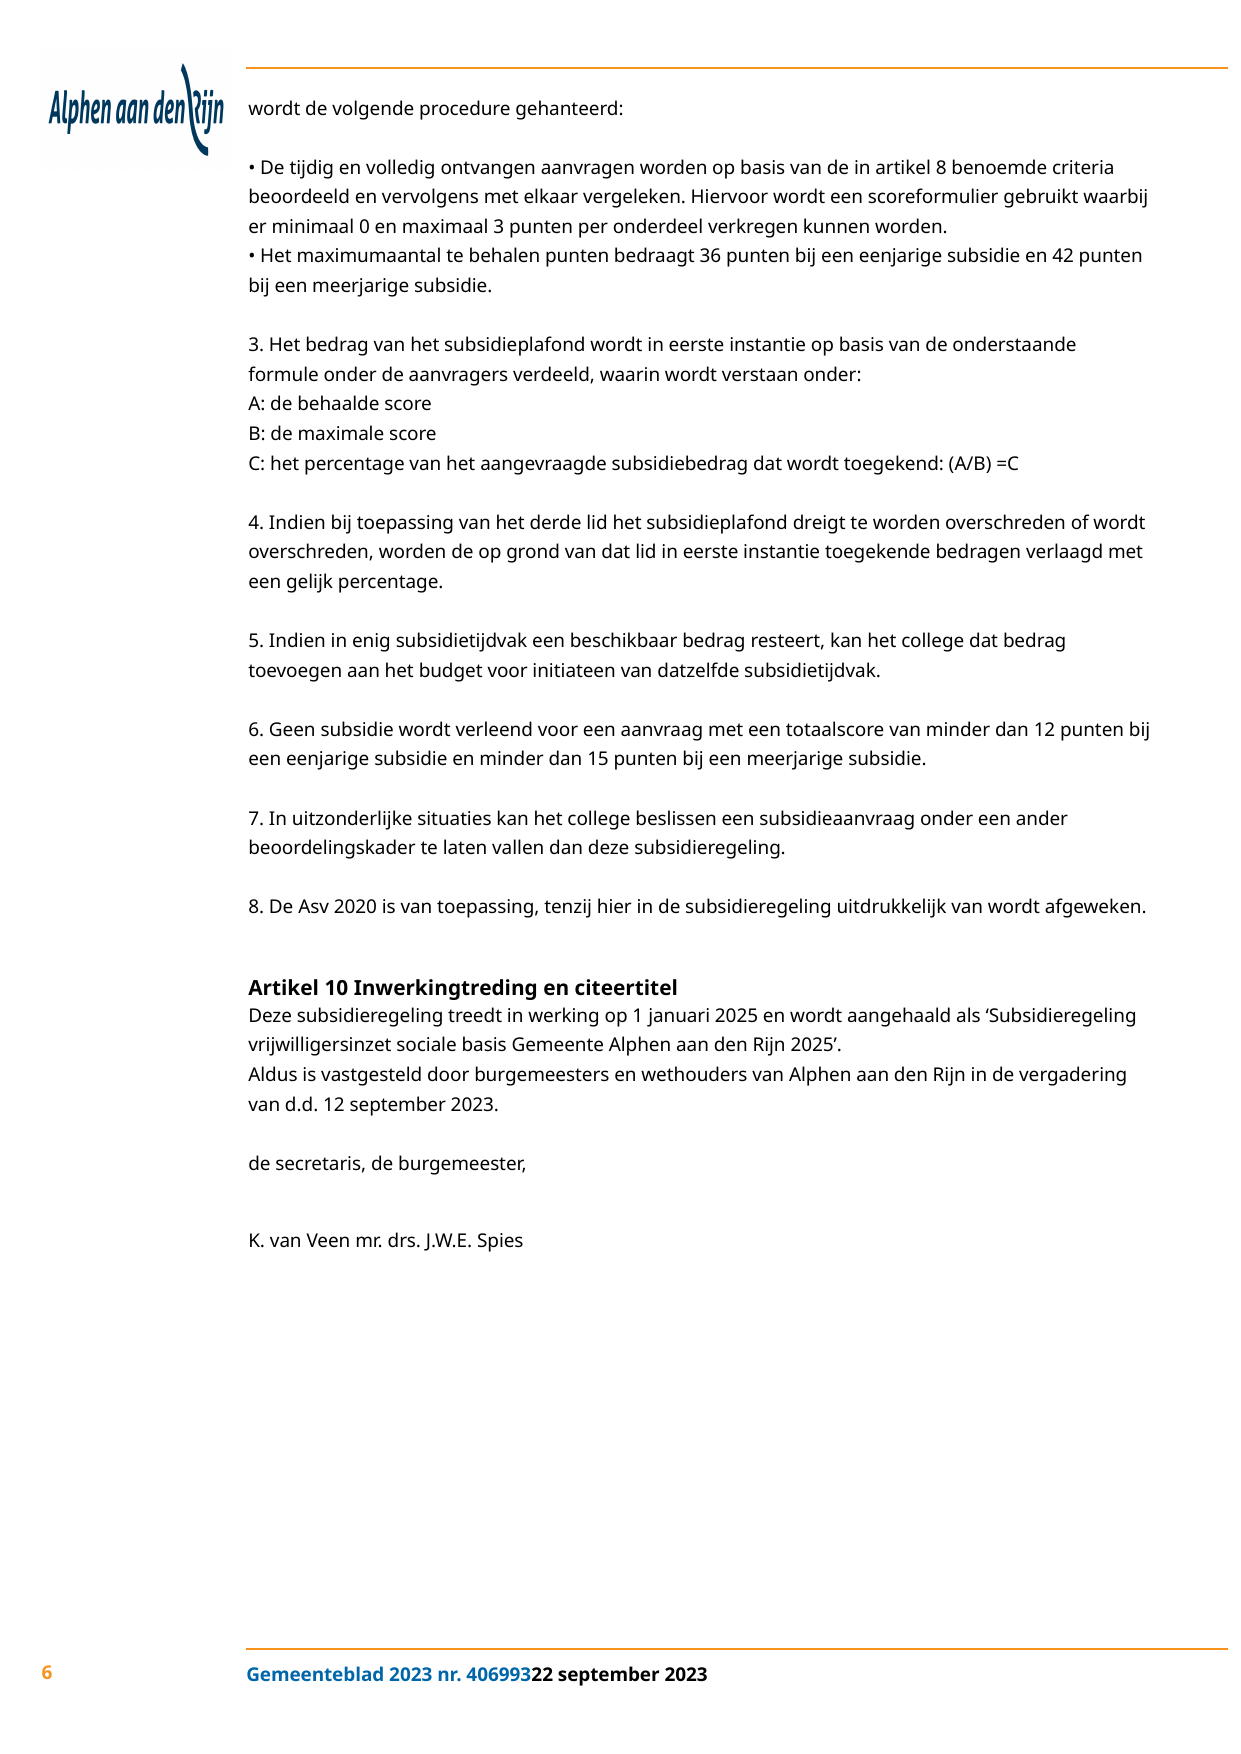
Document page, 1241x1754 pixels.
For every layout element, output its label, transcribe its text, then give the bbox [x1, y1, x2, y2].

text 3. Het bedrag van het subsidieplafond wordt in eerste instantie op basis van de onderstaande formule onder de aanvragers verdeeld, waarin wordt verstaan onder: [248, 331, 1152, 387]
text de secretaris, de burgemeester, [248, 1150, 1152, 1176]
text 6. Geen subsidie wordt verleend voor een aanvraag met een totaalscore van minder dan 12 punten bij een eenjarige subsidie en minder dan 15 punten bij een meerjarige subsidie. [248, 716, 1152, 771]
text Artikel 10 Inwerkingtreding en citeertitel [248, 973, 1152, 1002]
text C: het percentage van het aangevraagde subsidiebedrag dat wordt toegekend: (A/B) =C [248, 450, 1152, 476]
text Deze subsidieregeling treedt in werking op 1 januari 2025 en wordt aangehaald als ‘Subsidieregeling vrijwilligersinzet sociale basis Gemeente Alphen aan den Rijn 2025’. [248, 1002, 1152, 1057]
text 7. In uitzonderlijke situaties kan het college beslissen een subsidieaanvraag onder een ander beoordelingskader te laten vallen dan deze subsidieregeling. [248, 805, 1152, 860]
text 8. De Asv 2020 is van toepassing, tenzij hier in de subsidieregeling uitdrukkelijk van wordt afgeweken. [248, 893, 1152, 919]
text A: de behaalde score [248, 391, 1152, 416]
text 4. Indien bij toepassing van het derde lid het subsidieplafond dreigt te worden overschreden of wordt overschreden, worden de op grond van dat lid in eerste instantie toegekende bedragen verlaagd met een gelijk percentage. [248, 509, 1152, 594]
text • Het maximumaantal te behalen punten bedraagt 36 punten bij een eenjarige subsidie en 42 punten bij een meerjarige subsidie. [248, 243, 1152, 298]
text wordt de volgende procedure gehanteerd: [248, 95, 1152, 121]
text • De tijdig en volledig ontvangen aanvragen worden op basis van de in artikel 8 benoemde criteria beoordeeld en vervolgens met elkaar vergeleken. Hiervoor wordt een scoreformulier gebruikt waarbij er minimaal 0 en maximaal 3 punten per onderdeel verkregen kunnen worden. [248, 154, 1152, 239]
text Aldus is vastgesteld door burgemeesters en wethouders van Alphen aan den Rijn in de vergadering van d.d. 12 september 2023. [248, 1061, 1152, 1116]
text B: de maximale score [248, 420, 1152, 446]
picture [41, 47, 231, 172]
text K. van Veen mr. drs. J.W.E. Spies [248, 1227, 1152, 1253]
text 5. Indien in enig subsidietijdvak een beschikbaar bedrag resteert, kan het college dat bedrag toevoegen aan het budget voor initiateen van datzelfde subsidietijdvak. [248, 627, 1152, 683]
